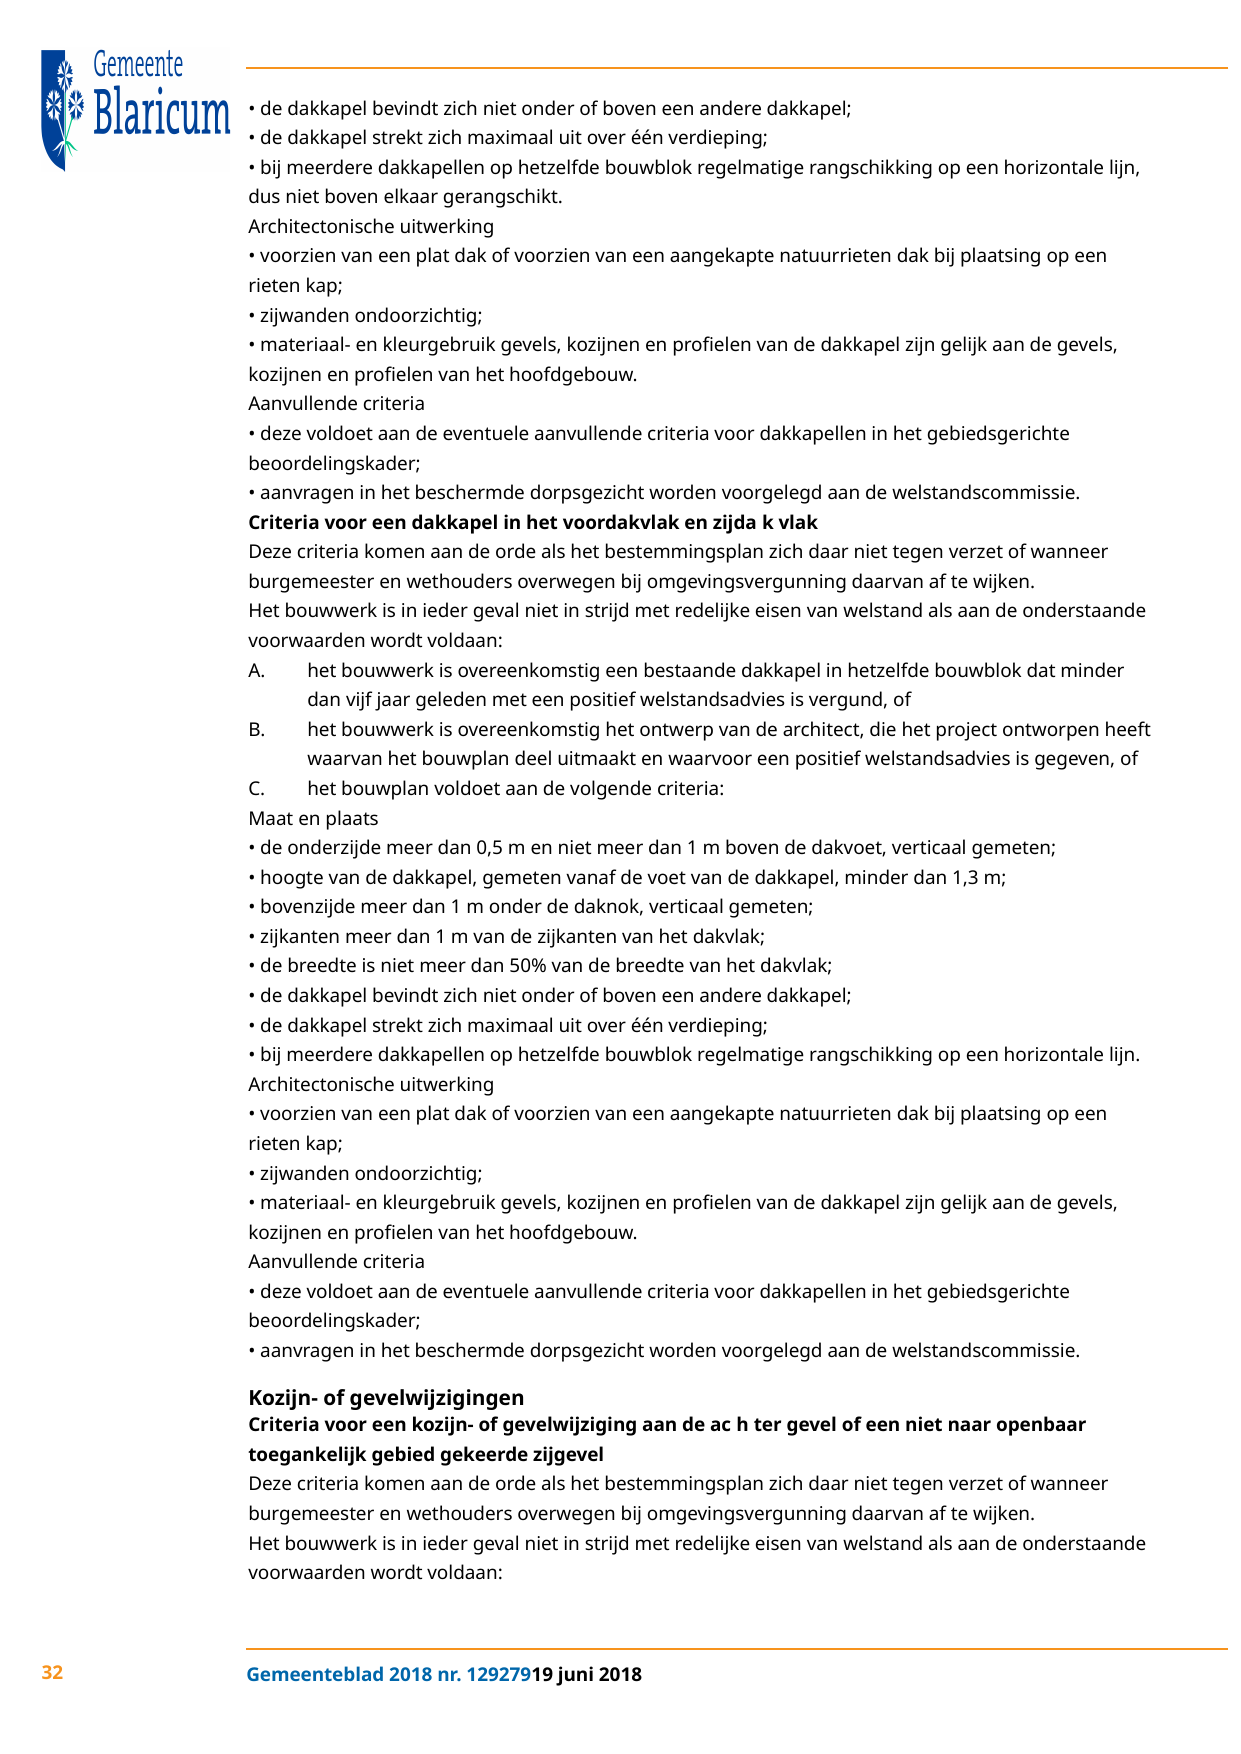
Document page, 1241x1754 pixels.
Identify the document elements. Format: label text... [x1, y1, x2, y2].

text Deze criteria komen aan de orde als het bestemmingsplan zich daar niet tegen verzet of wanneer burgemeester en wethouders overwegen bij omgevingsvergunning daarvan af te wijken. [248, 538, 1152, 594]
text • hoogte van de dakkapel, gemeten vanaf de voet van de dakkapel, minder dan 1,3 m; [248, 864, 1152, 890]
text • voorzien van een plat dak of voorzien van een aangekapte natuurrieten dak bij plaatsing op een rieten kap; [248, 243, 1152, 298]
text • bij meerdere dakkapellen op hetzelfde bouwblok regelmatige rangschikking op een horizontale lijn. [248, 1041, 1152, 1067]
list het bouwwerk is overeenkomstig een bestaande dakkapel in hetzelfde bouwblok dat minder dan vijf jaar geleden met een positief welstandsadvies is vergund, of [248, 657, 1152, 712]
text • materiaal- en kleurgebruik gevels, kozijnen en profielen van de dakkapel zijn gelijk aan de gevels, kozijnen en profielen van het hoofdgebouw. [248, 1189, 1152, 1245]
text • bij meerdere dakkapellen op hetzelfde bouwblok regelmatige rangschikking op een horizontale lijn, dus niet boven elkaar gerangschikt. [248, 154, 1152, 209]
text • zijkanten meer dan 1 m van de zijkanten van het dakvlak; [248, 923, 1152, 949]
text Het bouwwerk is in ieder geval niet in strijd met redelijke eisen van welstand als aan de onderstaande voorwaarden wordt voldaan: [248, 598, 1152, 653]
text • de dakkapel strekt zich maximaal uit over één verdieping; [248, 1012, 1152, 1038]
text Criteria voor een dakkapel in het voordakvlak en zijda k vlak [248, 509, 1152, 535]
text • bovenzijde meer dan 1 m onder de daknok, verticaal gemeten; [248, 893, 1152, 919]
text • de dakkapel strekt zich maximaal uit over één verdieping; [248, 124, 1152, 150]
text • aanvragen in het beschermde dorpsgezicht worden voorgelegd aan de welstandscommissie. [248, 479, 1152, 505]
text • de dakkapel bevindt zich niet onder of boven een andere dakkapel; [248, 982, 1152, 1008]
text Het bouwwerk is in ieder geval niet in strijd met redelijke eisen van welstand als aan de onderstaande voorwaarden wordt voldaan: [248, 1530, 1152, 1585]
list het bouwplan voldoet aan de volgende criteria: [248, 775, 1152, 801]
list het bouwwerk is overeenkomstig het ontwerp van de architect, die het project ontworpen heeft waarvan het bouwplan deel uitmaakt en waarvoor een positief welstandsadvies is gegeven, of [248, 716, 1152, 771]
text • aanvragen in het beschermde dorpsgezicht worden voorgelegd aan de welstandscommissie. [248, 1337, 1152, 1363]
text Criteria voor een kozijn- of gevelwijziging aan de ac h ter gevel of een niet naar openbaar toegankelijk gebied gekeerde zijgevel [248, 1411, 1152, 1467]
text • voorzien van een plat dak of voorzien van een aangekapte natuurrieten dak bij plaatsing op een rieten kap; [248, 1101, 1152, 1156]
text • deze voldoet aan de eventuele aanvullende criteria voor dakkapellen in het gebiedsgerichte beoordelingskader; [248, 420, 1152, 476]
text • zijwanden ondoorzichtig; [248, 1160, 1152, 1186]
text Architectonische uitwerking [248, 213, 1152, 239]
text Architectonische uitwerking [248, 1071, 1152, 1097]
text Aanvullende criteria [248, 391, 1152, 416]
text Aanvullende criteria [248, 1248, 1152, 1274]
text Maat en plaats [248, 805, 1152, 831]
text • de dakkapel bevindt zich niet onder of boven een andere dakkapel; [248, 95, 1152, 121]
text Deze criteria komen aan de orde als het bestemmingsplan zich daar niet tegen verzet of wanneer burgemeester en wethouders overwegen bij omgevingsvergunning daarvan af te wijken. [248, 1471, 1152, 1526]
text • materiaal- en kleurgebruik gevels, kozijnen en profielen van de dakkapel zijn gelijk aan de gevels, kozijnen en profielen van het hoofdgebouw. [248, 331, 1152, 387]
text • zijwanden ondoorzichtig; [248, 302, 1152, 328]
picture [41, 47, 231, 172]
text • deze voldoet aan de eventuele aanvullende criteria voor dakkapellen in het gebiedsgerichte beoordelingskader; [248, 1278, 1152, 1333]
text • de breedte is niet meer dan 50% van de breedte van het dakvlak; [248, 953, 1152, 978]
text Kozijn- of gevelwijzigingen [248, 1383, 1152, 1411]
text • de onderzijde meer dan 0,5 m en niet meer dan 1 m boven de dakvoet, verticaal gemeten; [248, 834, 1152, 860]
